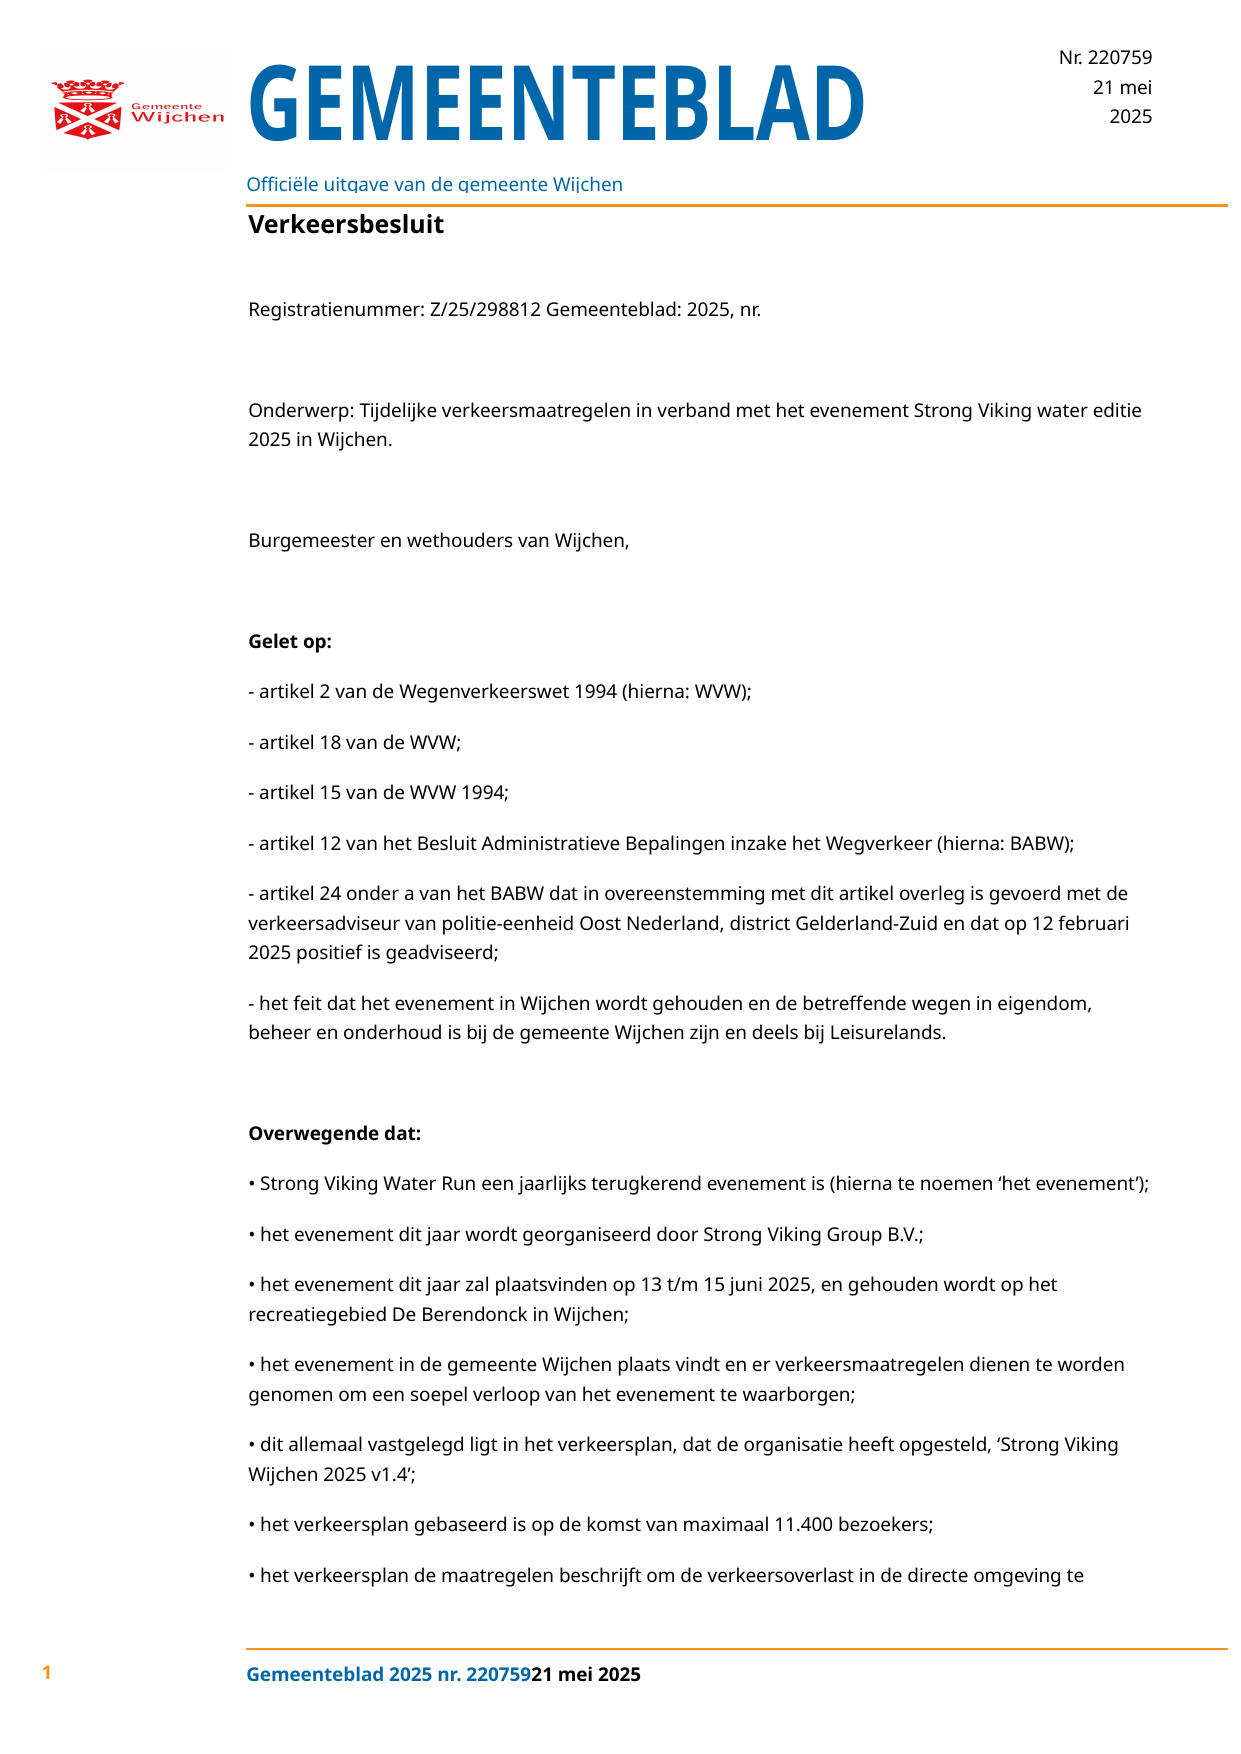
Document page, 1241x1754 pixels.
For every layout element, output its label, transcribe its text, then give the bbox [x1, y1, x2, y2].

text • het verkeersplan de maatregelen beschrijft om de verkeersoverlast in de directe omgeving te [248, 1562, 1152, 1588]
text • het evenement in de gemeente Wijchen plaats vindt en er verkeersmaatregelen dienen te worden genomen om een soepel verloop van het evenement te waarborgen; [248, 1351, 1152, 1407]
text Registratienummer: Z/25/298812 Gemeenteblad: 2025, nr. [248, 296, 1152, 322]
text - het feit dat het evenement in Wijchen wordt gehouden en de betreffende wegen in eigendom, beheer en onderhoud is bij de gemeente Wijchen zijn en deels bij Leisurelands. [248, 990, 1152, 1045]
text • Strong Viking Water Run een jaarlijks terugkerend evenement is (hierna te noemen ‘het evenement’); [248, 1171, 1152, 1196]
text Gelet op: [248, 628, 1152, 654]
text Overwegende dat: [248, 1120, 1152, 1146]
text - artikel 18 van de WVW; [248, 729, 1152, 755]
text • het evenement dit jaar zal plaatsvinden op 13 t/m 15 juni 2025, en gehouden wordt op het recreatiegebied De Berendonck in Wijchen; [248, 1271, 1152, 1327]
text - artikel 15 van de WVW 1994; [248, 779, 1152, 805]
text - artikel 2 van de Wegenverkeerswet 1994 (hierna: WVW); [248, 678, 1152, 704]
text Verkeersbesluit [248, 207, 1152, 241]
text • het verkeersplan gebaseerd is op de komst van maximaal 11.400 bezoekers; [248, 1511, 1152, 1537]
text Burgemeester en wethouders van Wijchen, [248, 527, 1152, 553]
picture [41, 47, 231, 172]
text • dit allemaal vastgelegd ligt in het verkeersplan, dat de organisatie heeft opgesteld, ‘Strong Viking Wijchen 2025 v1.4’; [248, 1431, 1152, 1487]
text - artikel 24 onder a van het BABW dat in overeenstemming met dit artikel overleg is gevoerd met de verkeersadviseur van politie-eenheid Oost Nederland, district Gelderland-Zuid en dat op 12 februari 2025 positief is geadviseerd; [248, 880, 1152, 965]
text • het evenement dit jaar wordt georganiseerd door Strong Viking Group B.V.; [248, 1221, 1152, 1247]
text Onderwerp: Tijdelijke verkeersmaatregelen in verband met het evenement Strong Viking water editie 2025 in Wijchen. [248, 397, 1152, 452]
text - artikel 12 van het Besluit Administratieve Bepalingen inzake het Wegverkeer (hierna: BABW); [248, 830, 1152, 856]
